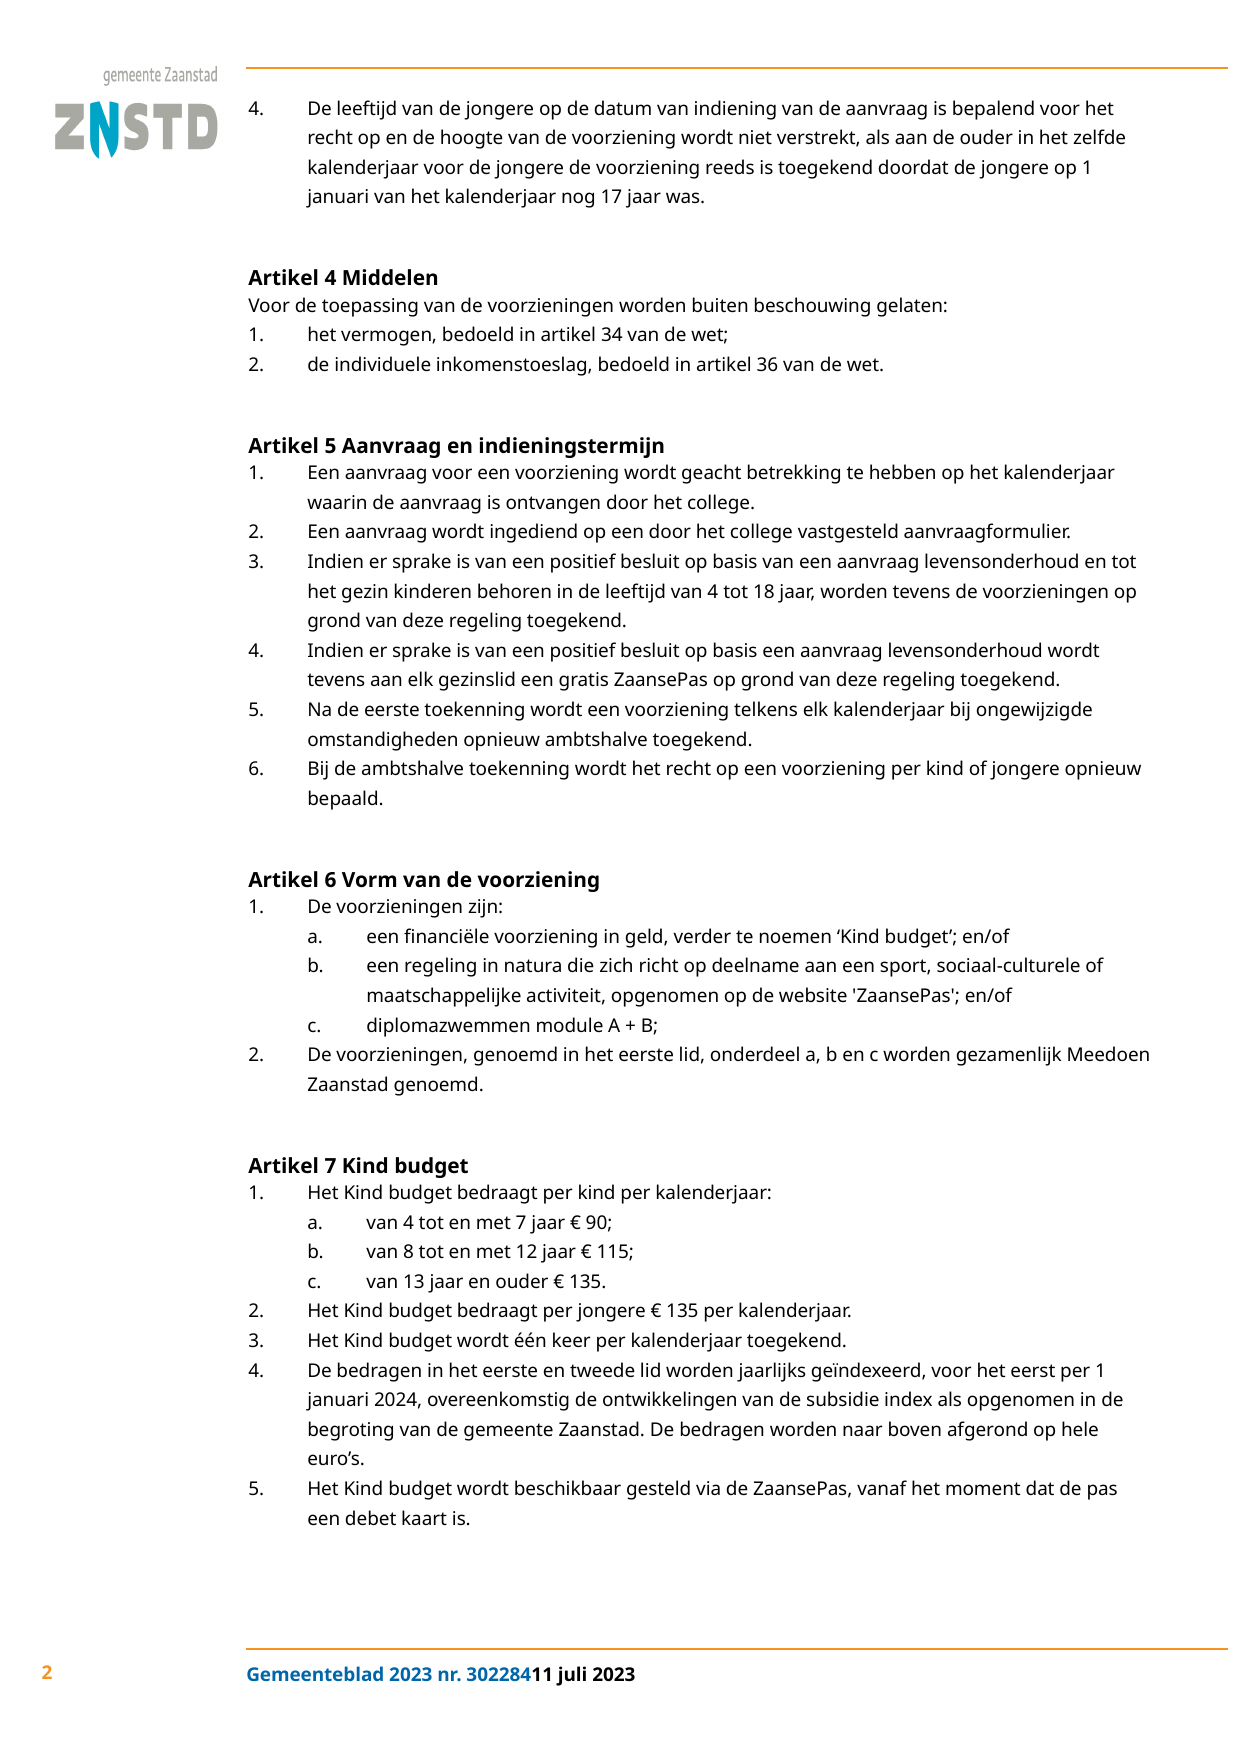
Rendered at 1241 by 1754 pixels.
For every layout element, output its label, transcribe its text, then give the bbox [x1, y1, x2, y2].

list Het Kind budget wordt beschikbaar gesteld via de ZaansePas, vanaf het moment dat de pas een debet kaart is. [248, 1475, 1152, 1531]
list van 8 tot en met 12 jaar € 115; [307, 1238, 1152, 1264]
list De voorzieningen zijn: [248, 893, 1152, 919]
list een financiële voorziening in geld, verder te noemen ‘Kind budget’; en/of [307, 923, 1152, 949]
list Het Kind budget bedraagt per kind per kalenderjaar: [248, 1179, 1152, 1205]
list Het Kind budget wordt één keer per kalenderjaar toegekend. [248, 1327, 1152, 1353]
text Voor de toepassing van de voorzieningen worden buiten beschouwing gelaten: [248, 292, 1152, 318]
text Artikel 4 Middelen [248, 263, 1152, 292]
list Een aanvraag voor een voorziening wordt geacht betrekking te hebben op het kalenderjaar waarin de aanvraag is ontvangen door het college. [248, 459, 1152, 515]
list van 4 tot en met 7 jaar € 90; [307, 1209, 1152, 1235]
list Een aanvraag wordt ingediend op een door het college vastgesteld aanvraagformulier. [248, 519, 1152, 544]
list van 13 jaar en ouder € 135. [307, 1268, 1152, 1294]
text Artikel 5 Aanvraag en indieningstermijn [248, 431, 1152, 459]
list Indien er sprake is van een positief besluit op basis een aanvraag levensonderhoud wordt tevens aan elk gezinslid een gratis ZaansePas op grond van deze regeling toegekend. [248, 637, 1152, 692]
list Na de eerste toekenning wordt een voorziening telkens elk kalenderjaar bij ongewijzigde omstandigheden opnieuw ambtshalve toegekend. [248, 696, 1152, 752]
list de individuele inkomenstoeslag, bedoeld in artikel 36 van de wet. [248, 351, 1152, 377]
list Bij de ambtshalve toekenning wordt het recht op een voorziening per kind of jongere opnieuw bepaald. [248, 755, 1152, 811]
picture [41, 47, 231, 172]
list een regeling in natura die zich richt op deelname aan een sport, sociaal-culturele of maatschappelijke activiteit, opgenomen op de website 'ZaansePas'; en/of [307, 953, 1152, 1008]
list Het Kind budget bedraagt per jongere € 135 per kalenderjaar. [248, 1298, 1152, 1323]
list het vermogen, bedoeld in artikel 34 van de wet; [248, 322, 1152, 347]
text Artikel 6 Vorm van de voorziening [248, 865, 1152, 893]
list De voorzieningen, genoemd in het eerste lid, onderdeel a, b en c worden gezamenlijk Meedoen Zaanstad genoemd. [248, 1041, 1152, 1097]
text Artikel 7 Kind budget [248, 1151, 1152, 1179]
list De bedragen in het eerste en tweede lid worden jaarlijks geïndexeerd, voor het eerst per 1 januari 2024, overeenkomstig de ontwikkelingen van de subsidie index als opgenomen in de begroting van de gemeente Zaanstad. De bedragen worden naar boven afgerond op hele euro’s. [248, 1357, 1152, 1471]
list diplomazwemmen module A + B; [307, 1012, 1152, 1037]
list Indien er sprake is van een positief besluit op basis van een aanvraag levensonderhoud en tot het gezin kinderen behoren in de leeftijd van 4 tot 18 jaar, worden tevens de voorzieningen op grond van deze regeling toegekend. [248, 548, 1152, 633]
list De leeftijd van de jongere op de datum van indiening van de aanvraag is bepalend voor het recht op en de hoogte van de voorziening wordt niet verstrekt, als aan de ouder in het zelfde kalenderjaar voor de jongere de voorziening reeds is toegekend doordat de jongere op 1 januari van het kalenderjaar nog 17 jaar was. [248, 95, 1152, 209]
